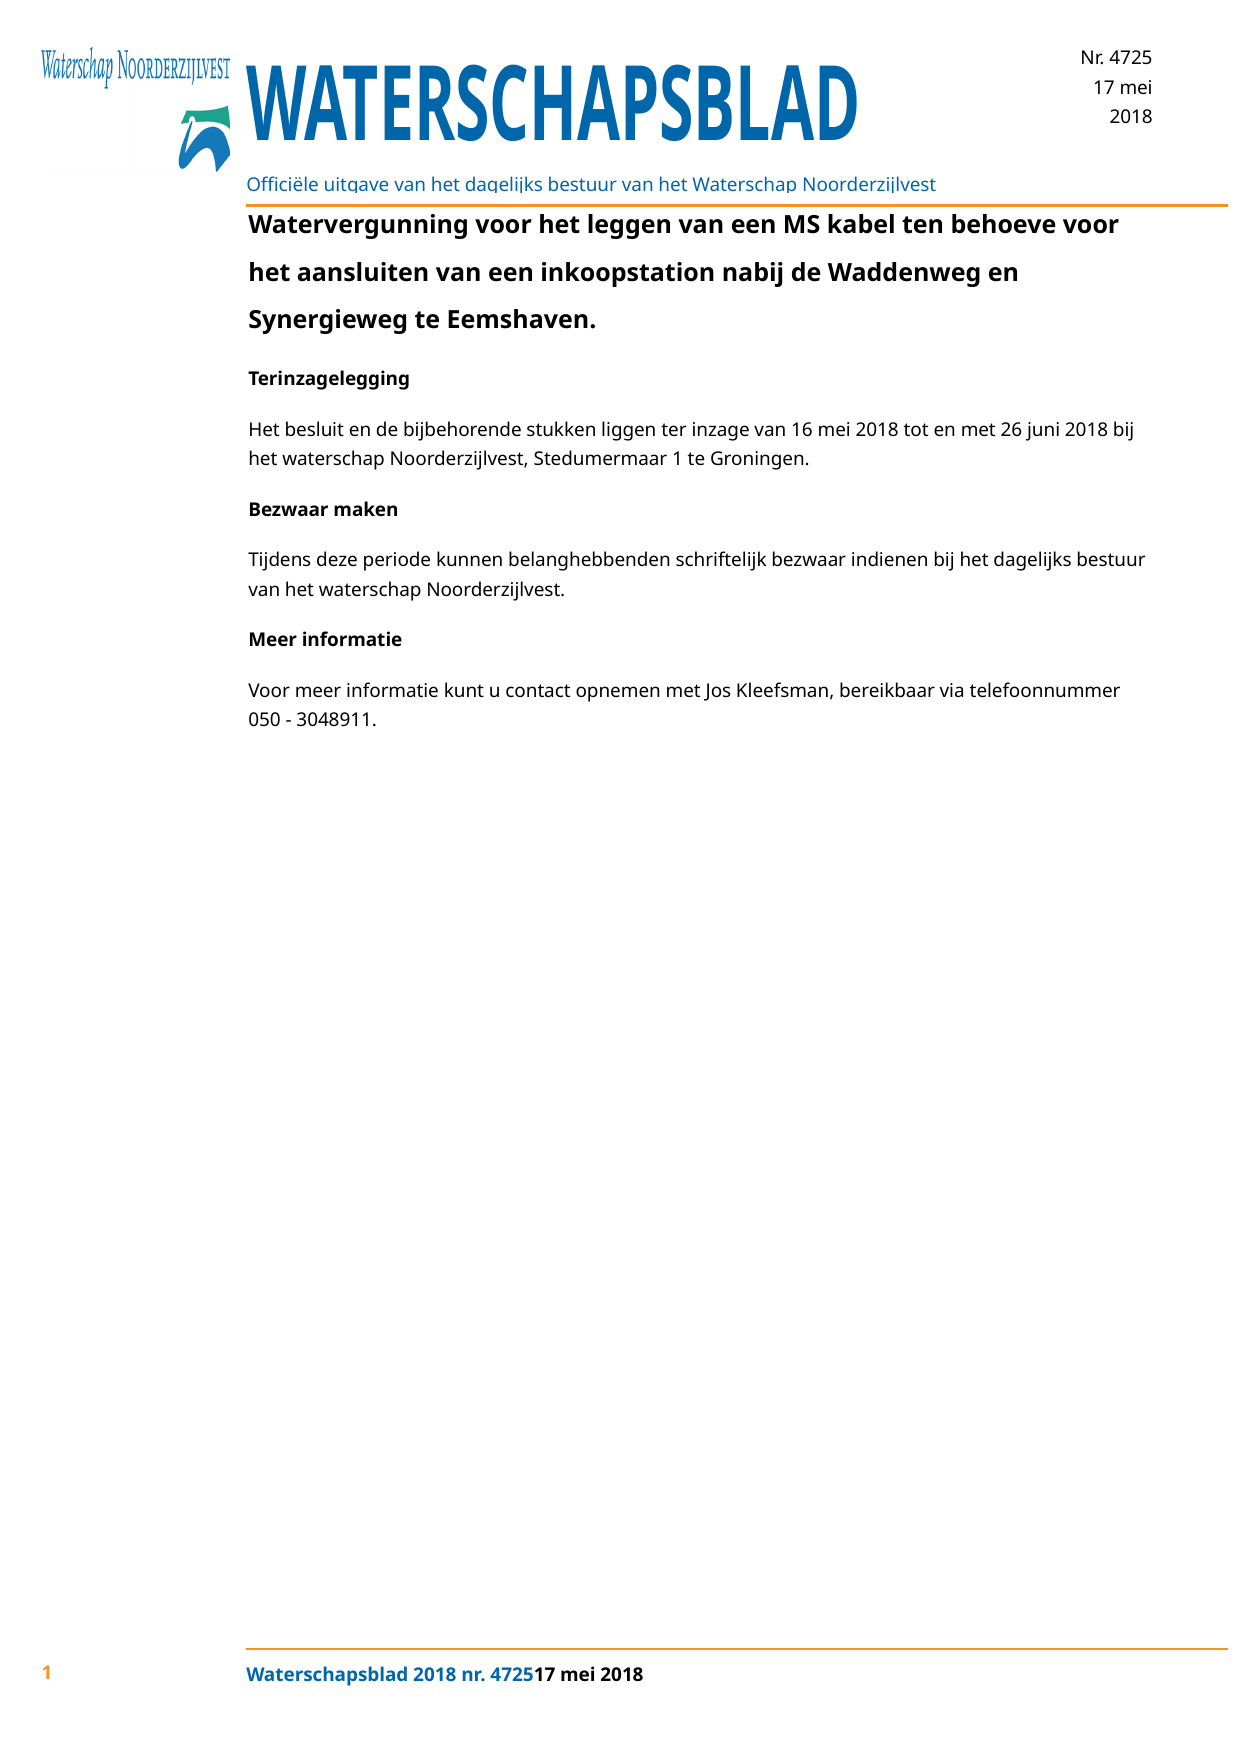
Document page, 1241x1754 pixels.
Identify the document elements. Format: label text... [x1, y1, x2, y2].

text Watervergunning voor het leggen van een MS kabel ten behoeve voor het aansluiten van een inkoopstation nabij de Waddenweg en Synergieweg te Eemshaven. [248, 207, 1152, 336]
picture [41, 47, 231, 172]
text Terinzagelegging [248, 366, 1152, 391]
text Bezwaar maken [248, 496, 1152, 522]
text Voor meer informatie kunt u contact opnemen met Jos Kleefsman, bereikbaar via telefoonnummer 050 - 3048911. [248, 677, 1152, 732]
text Meer informatie [248, 626, 1152, 652]
text Het besluit en de bijbehorende stukken liggen ter inzage van 16 mei 2018 tot en met 26 juni 2018 bij het waterschap Noorderzijlvest, Stedumermaar 1 te Groningen. [248, 416, 1152, 471]
text Tijdens deze periode kunnen belanghebbenden schriftelijk bezwaar indienen bij het dagelijks bestuur van het waterschap Noorderzijlvest. [248, 546, 1152, 602]
